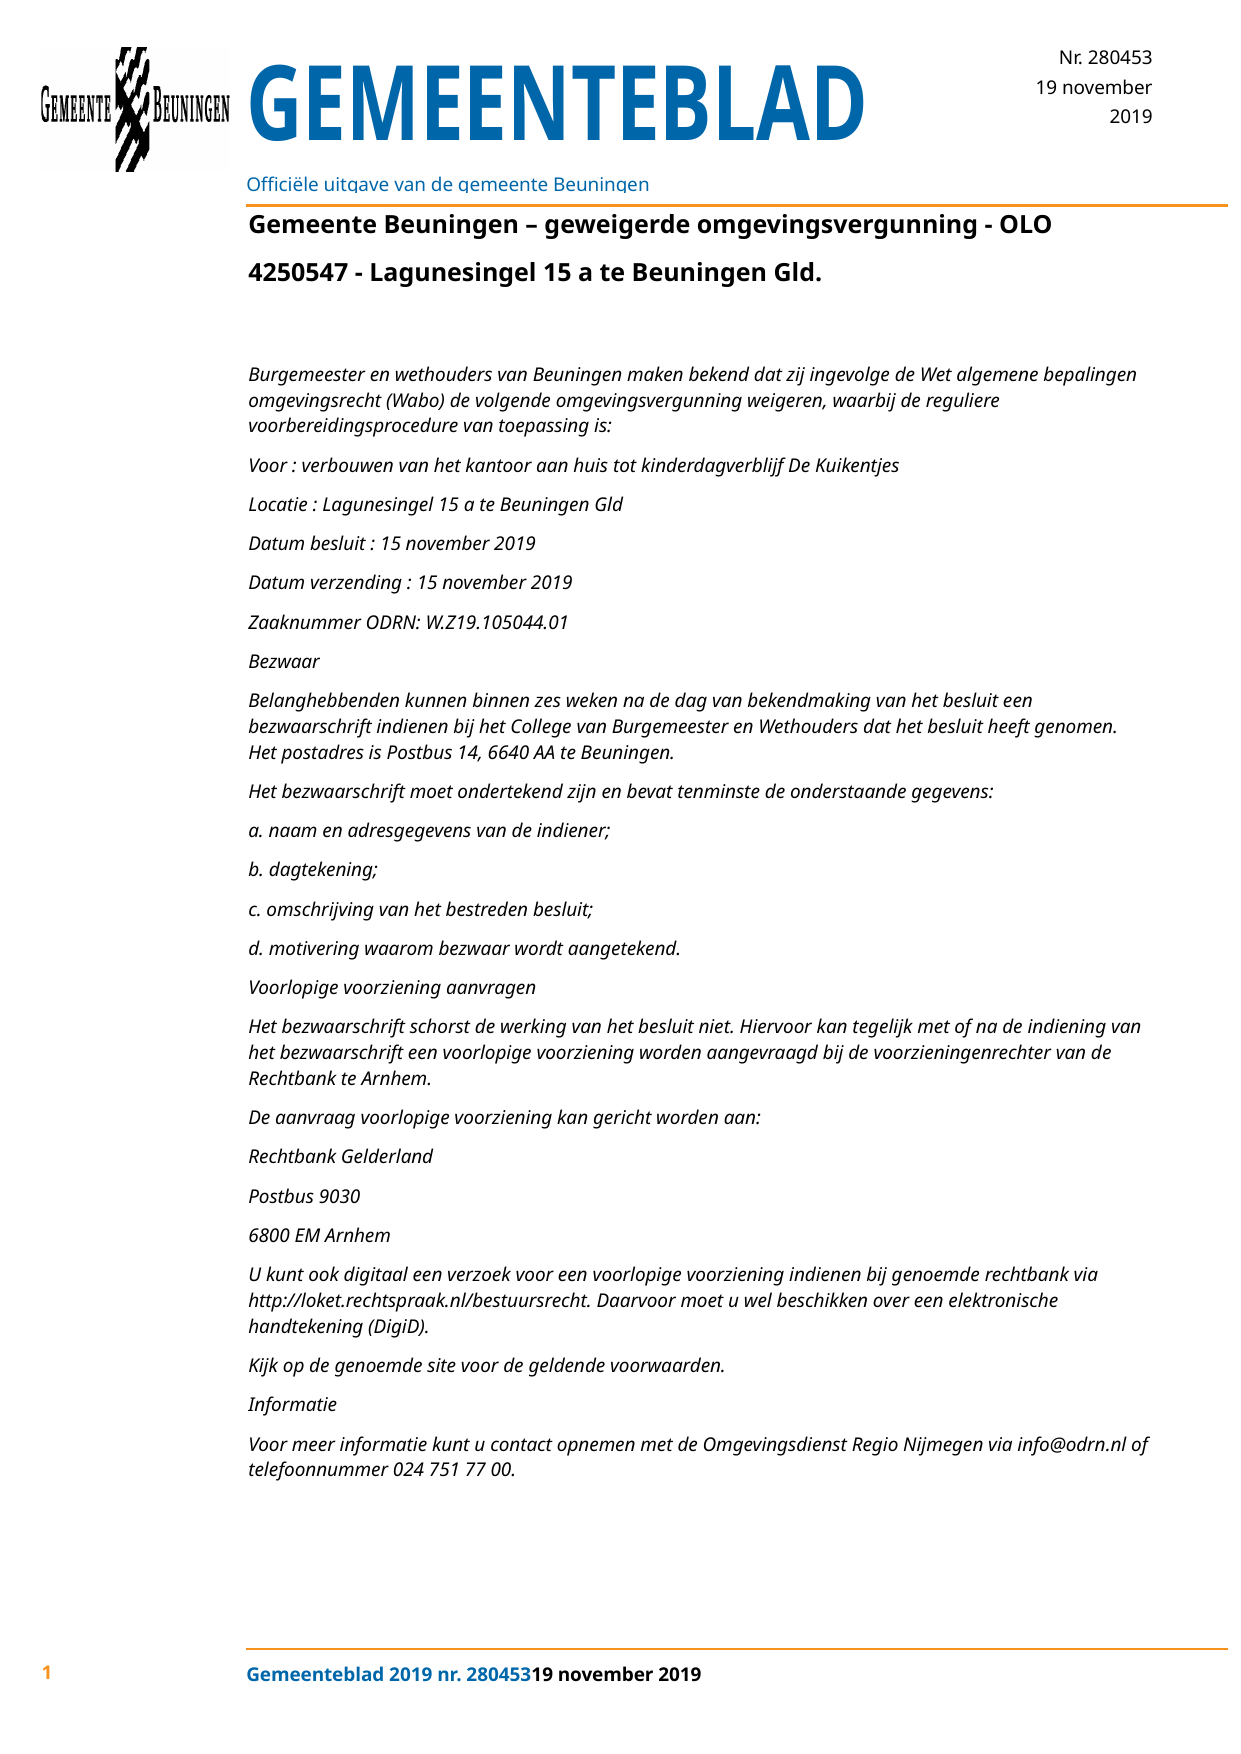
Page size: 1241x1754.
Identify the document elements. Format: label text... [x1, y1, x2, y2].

text Het bezwaarschrift schorst de werking van het besluit niet. Hiervoor kan tegelijk met of na de indiening van het bezwaarschrift een voorlopige voorziening worden aangevraagd bij de voorzieningenrechter van de Rechtbank te Arnhem. [248, 1014, 1152, 1091]
text Postbus 9030 [248, 1183, 1152, 1209]
text Voor meer informatie kunt u contact opnemen met de Omgevingsdienst Regio Nijmegen via info@odrn.nl of telefoonnummer 024 751 77 00. [248, 1431, 1152, 1482]
text Rechtbank Gelderland [248, 1144, 1152, 1169]
text Datum verzending : 15 november 2019 [248, 569, 1152, 595]
text Informatie [248, 1392, 1152, 1417]
text Bezwaar [248, 648, 1152, 674]
text Zaaknummer ODRN: W.Z19.105044.01 [248, 609, 1152, 634]
text Datum besluit : 15 november 2019 [248, 530, 1152, 556]
text Belanghebbenden kunnen binnen zes weken na de dag van bekendmaking van het besluit een bezwaarschrift indienen bij het College van Burgemeester en Wethouders dat het besluit heeft genomen. Het postadres is Postbus 14, 6640 AA te Beuningen. [248, 687, 1152, 764]
text U kunt ook digitaal een verzoek voor een voorlopige voorziening indienen bij genoemde rechtbank via http://loket.rechtspraak.nl/bestuursrecht. Daarvoor moet u wel beschikken over een elektronische handtekening (DigiD). [248, 1262, 1152, 1339]
text Het bezwaarschrift moet ondertekend zijn en bevat tenminste de onderstaande gegevens: [248, 778, 1152, 804]
text Gemeente Beuningen – geweigerde omgevingsvergunning - OLO 4250547 - Lagunesingel 15 a te Beuningen Gld. [248, 207, 1152, 288]
text b. dagtekening; [248, 857, 1152, 882]
text Kijk op de genoemde site voor de geldende voorwaarden. [248, 1352, 1152, 1378]
text c. omschrijving van het bestreden besluit; [248, 896, 1152, 922]
text Voorlopige voorziening aanvragen [248, 974, 1152, 1000]
text De aanvraag voorlopige voorziening kan gericht worden aan: [248, 1104, 1152, 1130]
text a. naam en adresgegevens van de indiener; [248, 817, 1152, 843]
text Voor : verbouwen van het kantoor aan huis tot kinderdagverblijf De Kuikentjes [248, 452, 1152, 477]
text d. motivering waarom bezwaar wordt aangetekend. [248, 935, 1152, 961]
picture [41, 47, 231, 172]
text Burgemeester en wethouders van Beuningen maken bekend dat zij ingevolge de Wet algemene bepalingen omgevingsrecht (Wabo) de volgende omgevingsvergunning weigeren, waarbij de reguliere voorbereidingsprocedure van toepassing is: [248, 361, 1152, 438]
text 6800 EM Arnhem [248, 1222, 1152, 1248]
text Locatie : Lagunesingel 15 a te Beuningen Gld [248, 491, 1152, 517]
